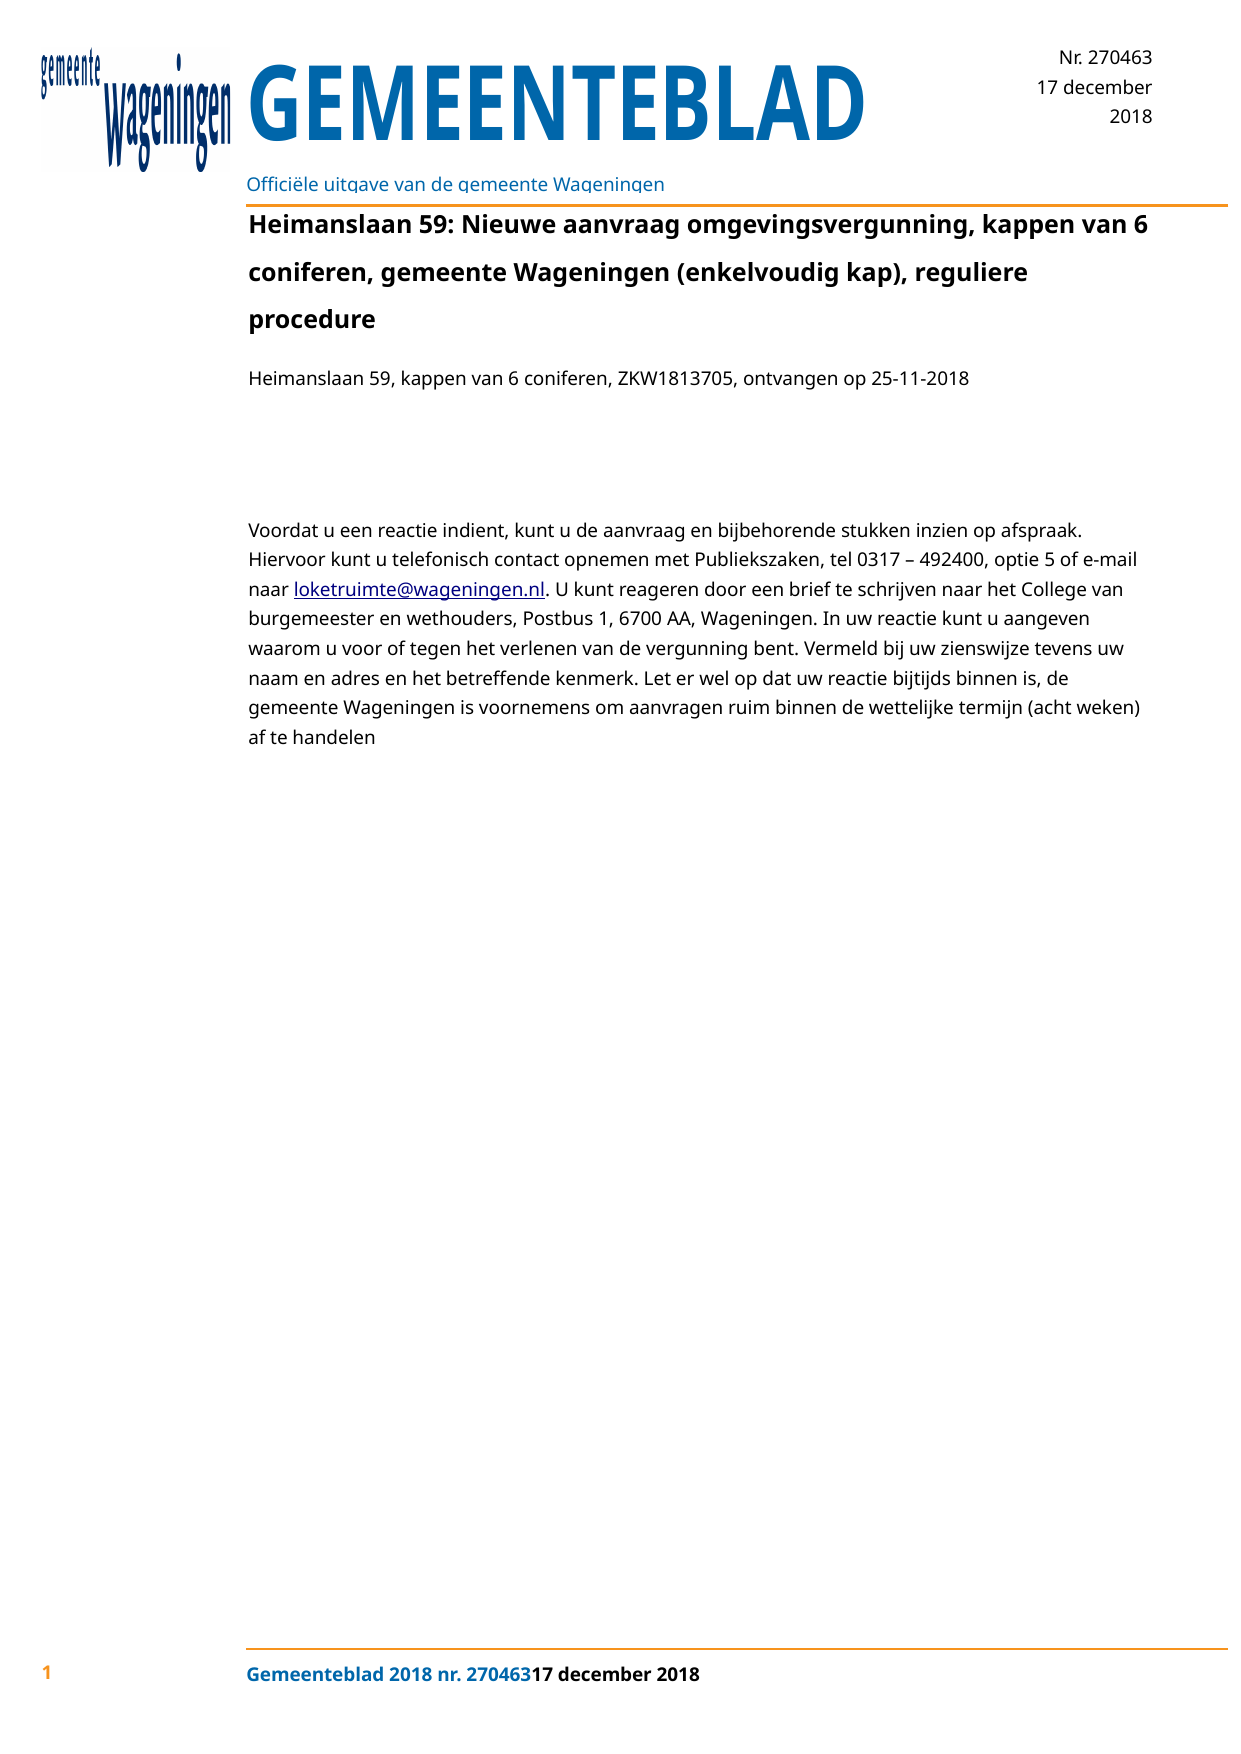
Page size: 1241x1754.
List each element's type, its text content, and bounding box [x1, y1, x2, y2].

text Heimanslaan 59, kappen van 6 coniferen, ZKW1813705, ontvangen op 25-11-2018 [248, 366, 1152, 391]
text Voordat u een reactie indient, kunt u de aanvraag en bijbehorende stukken inzien op afspraak. Hiervoor kunt u telefonisch contact opnemen met Publiekszaken, tel 0317 – 492400, optie 5 of e-mail naar loketruimte@wageningen.nl. U kunt reageren door een brief te schrijven naar het College van burgemeester en wethouders, Postbus 1, 6700 AA, Wageningen. In uw reactie kunt u aangeven waarom u voor of tegen het verlenen van de vergunning bent. Vermeld bij uw zienswijze tevens uw naam en adres en het betreffende kenmerk. Let er wel op dat uw reactie bijtijds binnen is, de gemeente Wageningen is voornemens om aanvragen ruim binnen de wettelijke termijn (acht weken) af te handelen [248, 517, 1152, 749]
text Heimanslaan 59: Nieuwe aanvraag omgevingsvergunning, kappen van 6 coniferen, gemeente Wageningen (enkelvoudig kap), reguliere procedure [248, 207, 1152, 336]
picture [41, 47, 231, 172]
